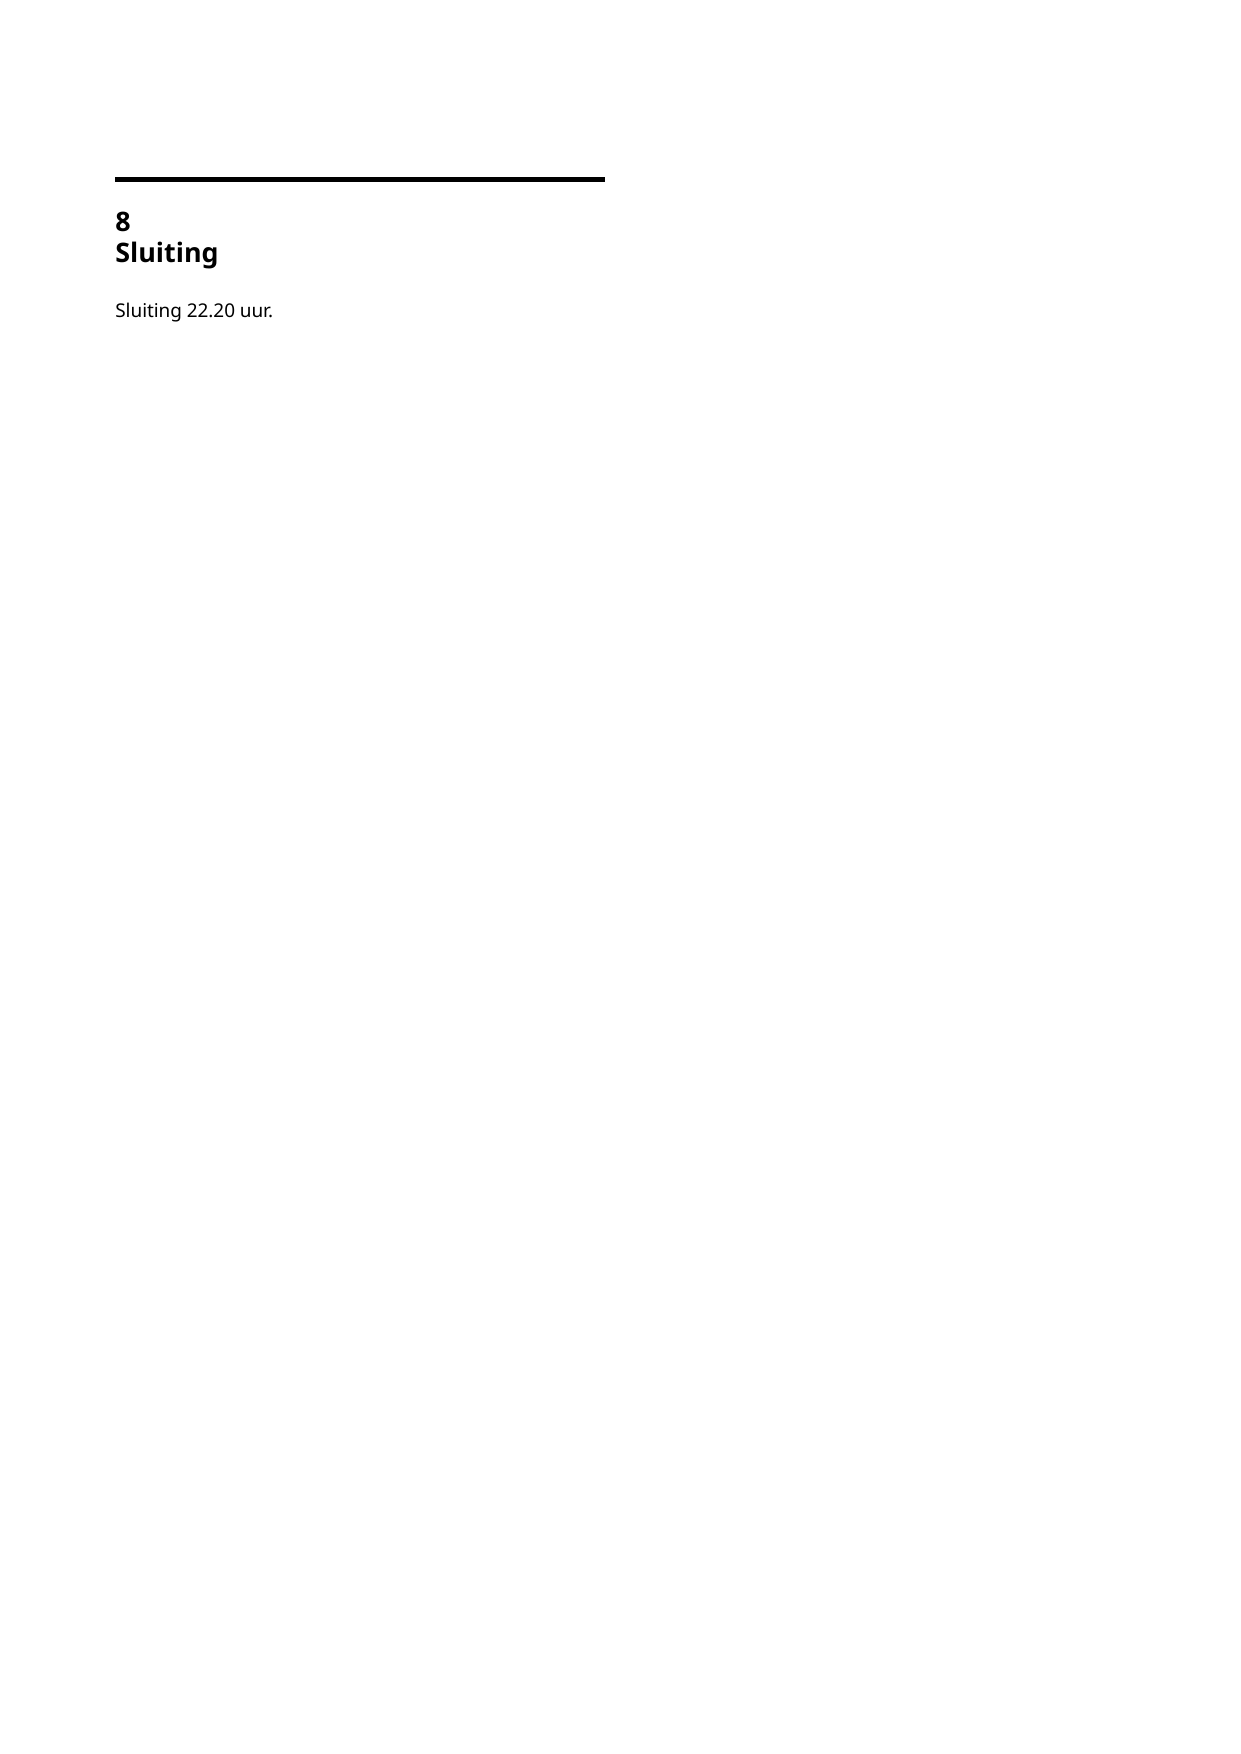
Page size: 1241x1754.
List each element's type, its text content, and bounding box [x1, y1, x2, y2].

text Sluiting [115, 239, 605, 283]
text Sluiting 22.20 uur. [115, 302, 605, 322]
text 8 [115, 203, 605, 239]
